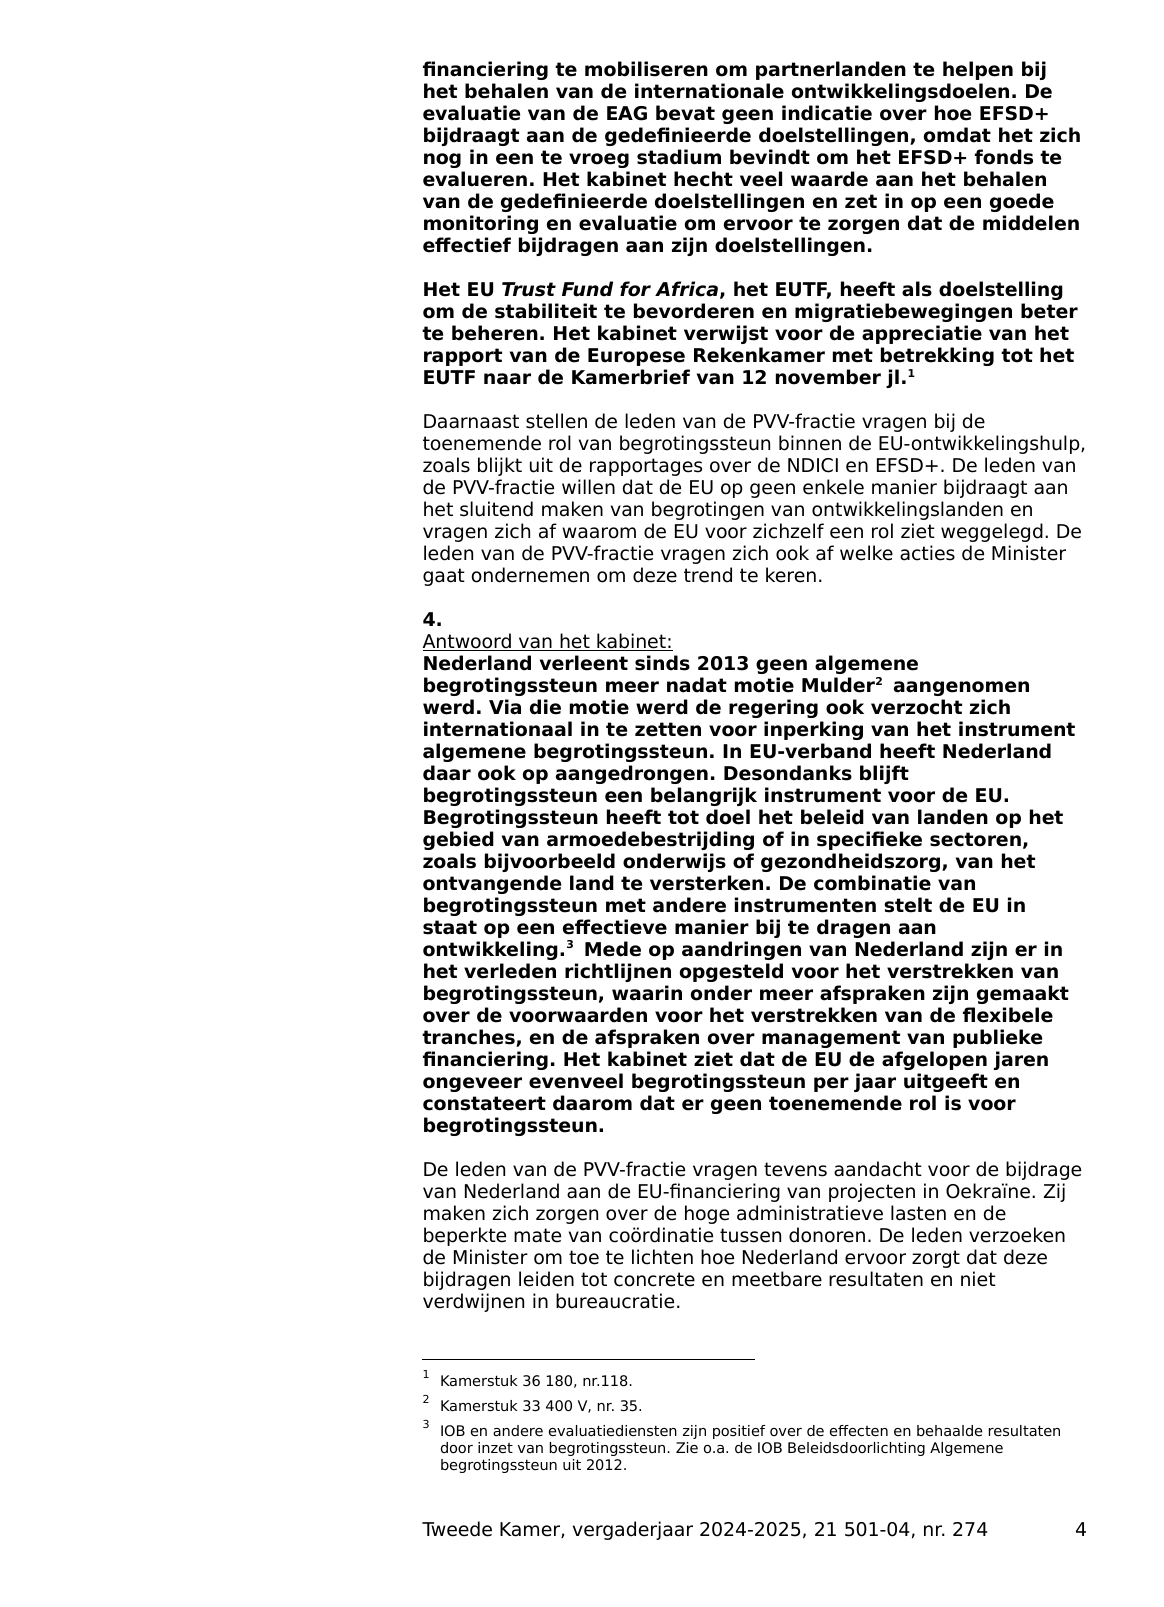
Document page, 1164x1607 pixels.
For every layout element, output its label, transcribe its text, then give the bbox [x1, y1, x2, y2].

text Daarnaast stellen de leden van de PVV-fractie vragen bij de toenemende rol van begrotingssteun binnen de EU-ontwikkelingshulp, zoals blijkt uit de rapportages over de NDICI en EFSD+. De leden van de PVV-fractie willen dat de EU op geen enkele manier bijdraagt aan het sluitend maken van begrotingen van ontwikkelingslanden en vragen zich af waarom de EU voor zichzelf een rol ziet weggelegd. De leden van de PVV-fractie vragen zich ook af welke acties de Minister gaat ondernemen om deze trend te keren. [422, 411, 1087, 587]
text financiering te mobiliseren om partnerlanden te helpen bij het behalen van de internationale ontwikkelingsdoelen. De evaluatie van de EAG bevat geen indicatie over hoe EFSD+ bijdraagt aan de gedefinieerde doelstellingen, omdat het zich nog in een te vroeg stadium bevindt om het EFSD+ fonds te evalueren. Het kabinet hecht veel waarde aan het behalen van de gedefinieerde doelstellingen en zet in op een goede monitoring en evaluatie om ervoor te zorgen dat de middelen effectief bijdragen aan zijn doelstellingen. [422, 59, 1087, 257]
text Het EU Trust Fund for Africa, het EUTF, heeft als doelstelling om de stabiliteit te bevorderen en migratiebewegingen beter te beheren. Het kabinet verwijst voor de appreciatie van het rapport van de Europese Rekenkamer met betrekking tot het EUTF naar de Kamerbrief van 12 november jl. [422, 279, 1087, 389]
text Kamerstuk 36 180, nr.118. [422, 1368, 1087, 1391]
text 4. [422, 609, 1087, 631]
text Kamerstuk 33 400 V, nr. 35. [422, 1393, 1087, 1416]
text Antwoord van het kabinet: [422, 631, 1087, 653]
text De leden van de PVV-fractie vragen tevens aandacht voor de bijdrage van Nederland aan de EU-financiering van projecten in Oekraïne. Zij maken zich zorgen over de hoge administratieve lasten en de beperkte mate van coördinatie tussen donoren. De leden verzoeken de Minister om toe te lichten hoe Nederland ervoor zorgt dat deze bijdragen leiden tot concrete en meetbare resultaten en niet verdwijnen in bureaucratie. [422, 1159, 1087, 1313]
text IOB en andere evaluatiediensten zijn positief over de effecten en behaalde resultaten door inzet van begrotingssteun. Zie o.a. de IOB Beleidsdoorlichting Algemene begrotingssteun uit 2012. [422, 1418, 1087, 1474]
text Nederland verleent sinds 2013 geen algemene begrotingssteun meer nadat motie Mulder aangenomen werd. Via die motie werd de regering ook verzocht zich internationaal in te zetten voor inperking van het instrument algemene begrotingssteun. In EU-verband heeft Nederland daar ook op aangedrongen. Desondanks blijft begrotingssteun een belangrijk instrument voor de EU. Begrotingssteun heeft tot doel het beleid van landen op het gebied van armoedebestrijding of in specifieke sectoren, zoals bijvoorbeeld onderwijs of gezondheidszorg, van het ontvangende land te versterken. De combinatie van begrotingssteun met andere instrumenten stelt de EU in staat op een effectieve manier bij te dragen aan ontwikkeling. Mede op aandringen van Nederland zijn er in het verleden richtlijnen opgesteld voor het verstrekken van begrotingssteun, waarin onder meer afspraken zijn gemaakt over de voorwaarden voor het verstrekken van de flexibele tranches, en de afspraken over management van publieke financiering. Het kabinet ziet dat de EU de afgelopen jaren ongeveer evenveel begrotingssteun per jaar uitgeeft en constateert daarom dat er geen toenemende rol is voor begrotingssteun. [422, 653, 1087, 1137]
